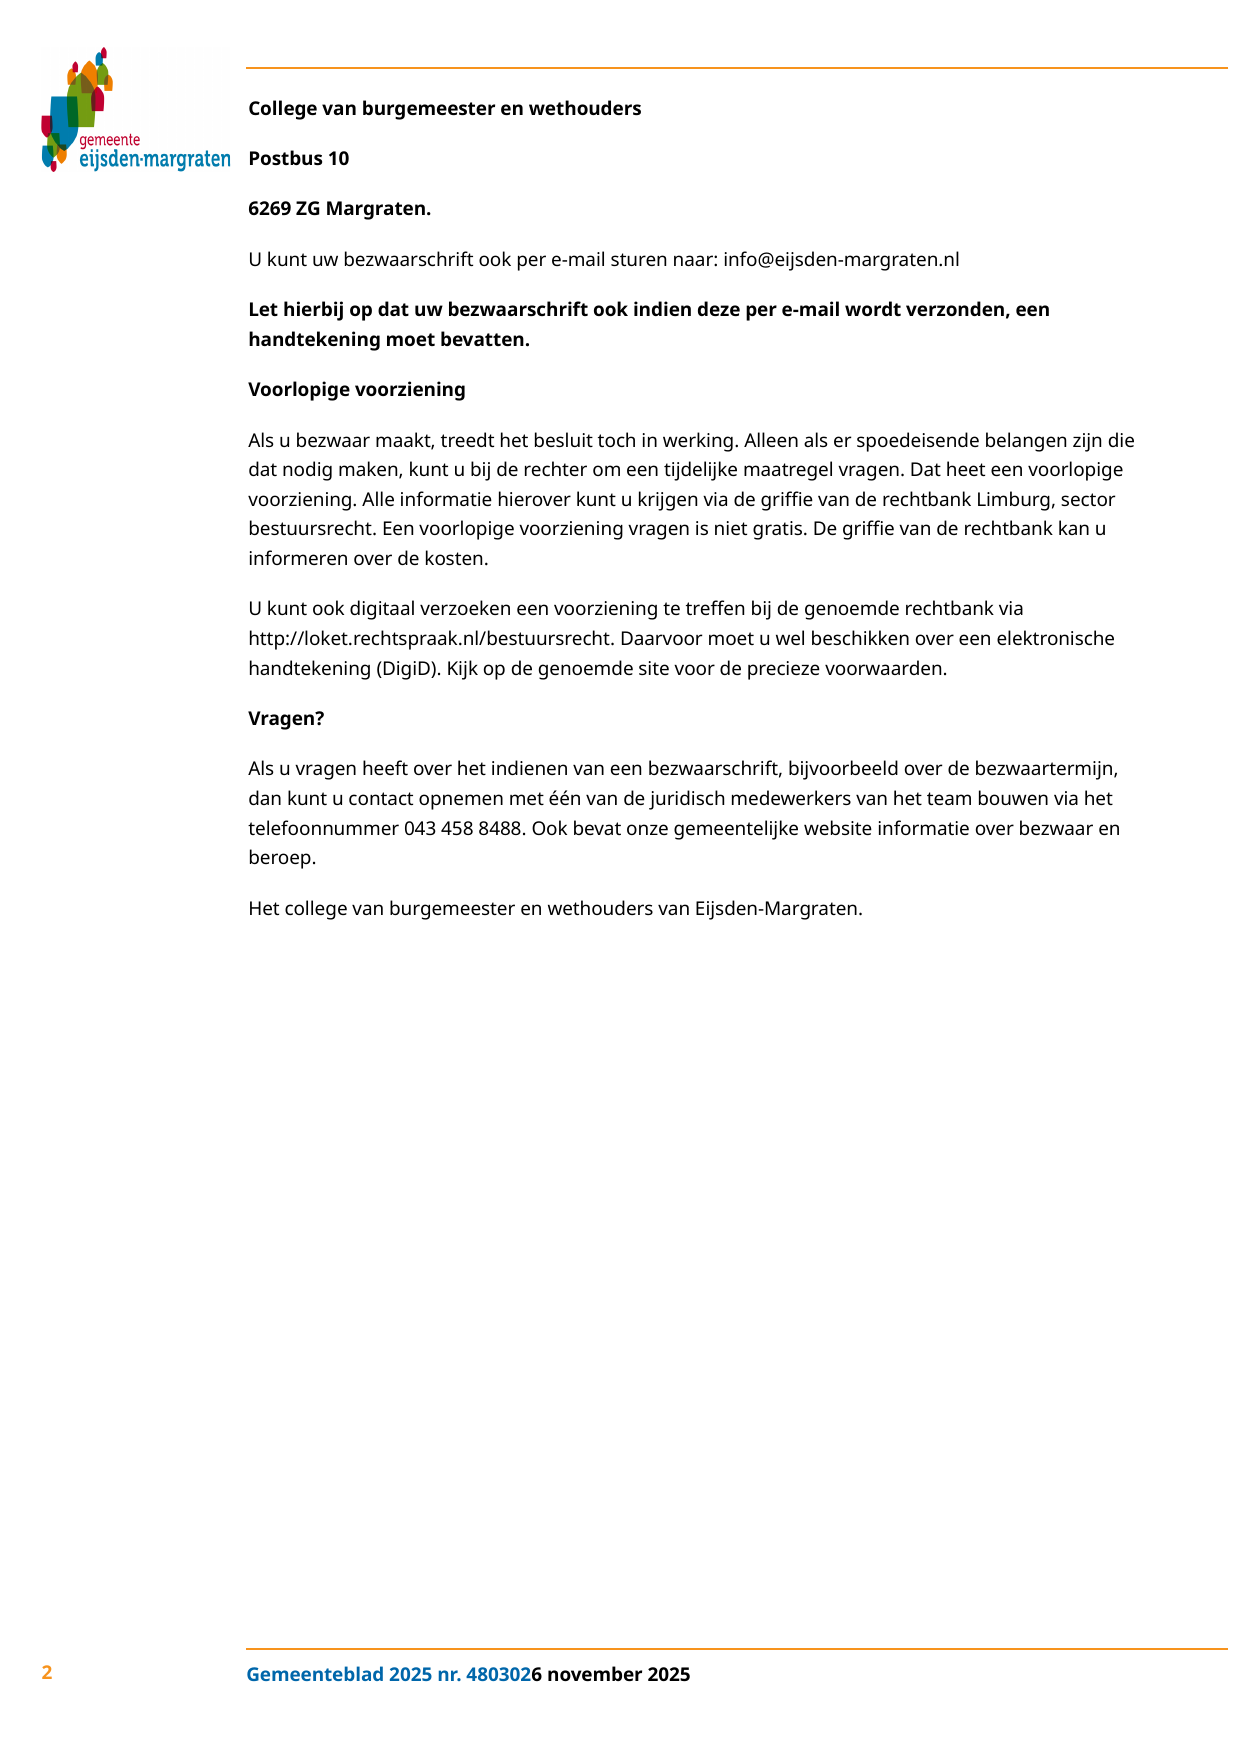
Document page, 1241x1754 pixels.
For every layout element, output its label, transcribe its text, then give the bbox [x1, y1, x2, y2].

text Postbus 10 [248, 145, 1152, 171]
picture [41, 47, 231, 172]
text Voorlopige voorziening [248, 376, 1152, 402]
text Het college van burgemeester en wethouders van Eijsden-Margraten. [248, 895, 1152, 921]
text Als u vragen heeft over het indienen van een bezwaarschrift, bijvoorbeeld over de bezwaartermijn, dan kunt u contact opnemen met één van de juridisch medewerkers van het team bouwen via het telefoonnummer 043 458 8488. Ook bevat onze gemeentelijke website informatie over bezwaar en beroep. [248, 756, 1152, 870]
text 6269 ZG Margraten. [248, 196, 1152, 221]
text Let hierbij op dat uw bezwaarschrift ook indien deze per e-mail wordt verzonden, een handtekening moet bevatten. [248, 296, 1152, 352]
text U kunt ook digitaal verzoeken een voorziening te treffen bij de genoemde rechtbank via http://loket.rechtspraak.nl/bestuursrecht. Daarvoor moet u wel beschikken over een elektronische handtekening (DigiD). Kijk op de genoemde site voor de precieze voorwaarden. [248, 596, 1152, 681]
text U kunt uw bezwaarschrift ook per e-mail sturen naar: info@eijsden-margraten.nl [248, 246, 1152, 272]
text College van burgemeester en wethouders [248, 95, 1152, 121]
text Als u bezwaar maakt, treedt het besluit toch in werking. Alleen als er spoedeisende belangen zijn die dat nodig maken, kunt u bij de rechter om een tijdelijke maatregel vragen. Dat heet een voorlopige voorziening. Alle informatie hierover kunt u krijgen via de griffie van de rechtbank Limburg, sector bestuursrecht. Een voorlopige voorziening vragen is niet gratis. De griffie van de rechtbank kan u informeren over de kosten. [248, 427, 1152, 571]
text Vragen? [248, 705, 1152, 731]
